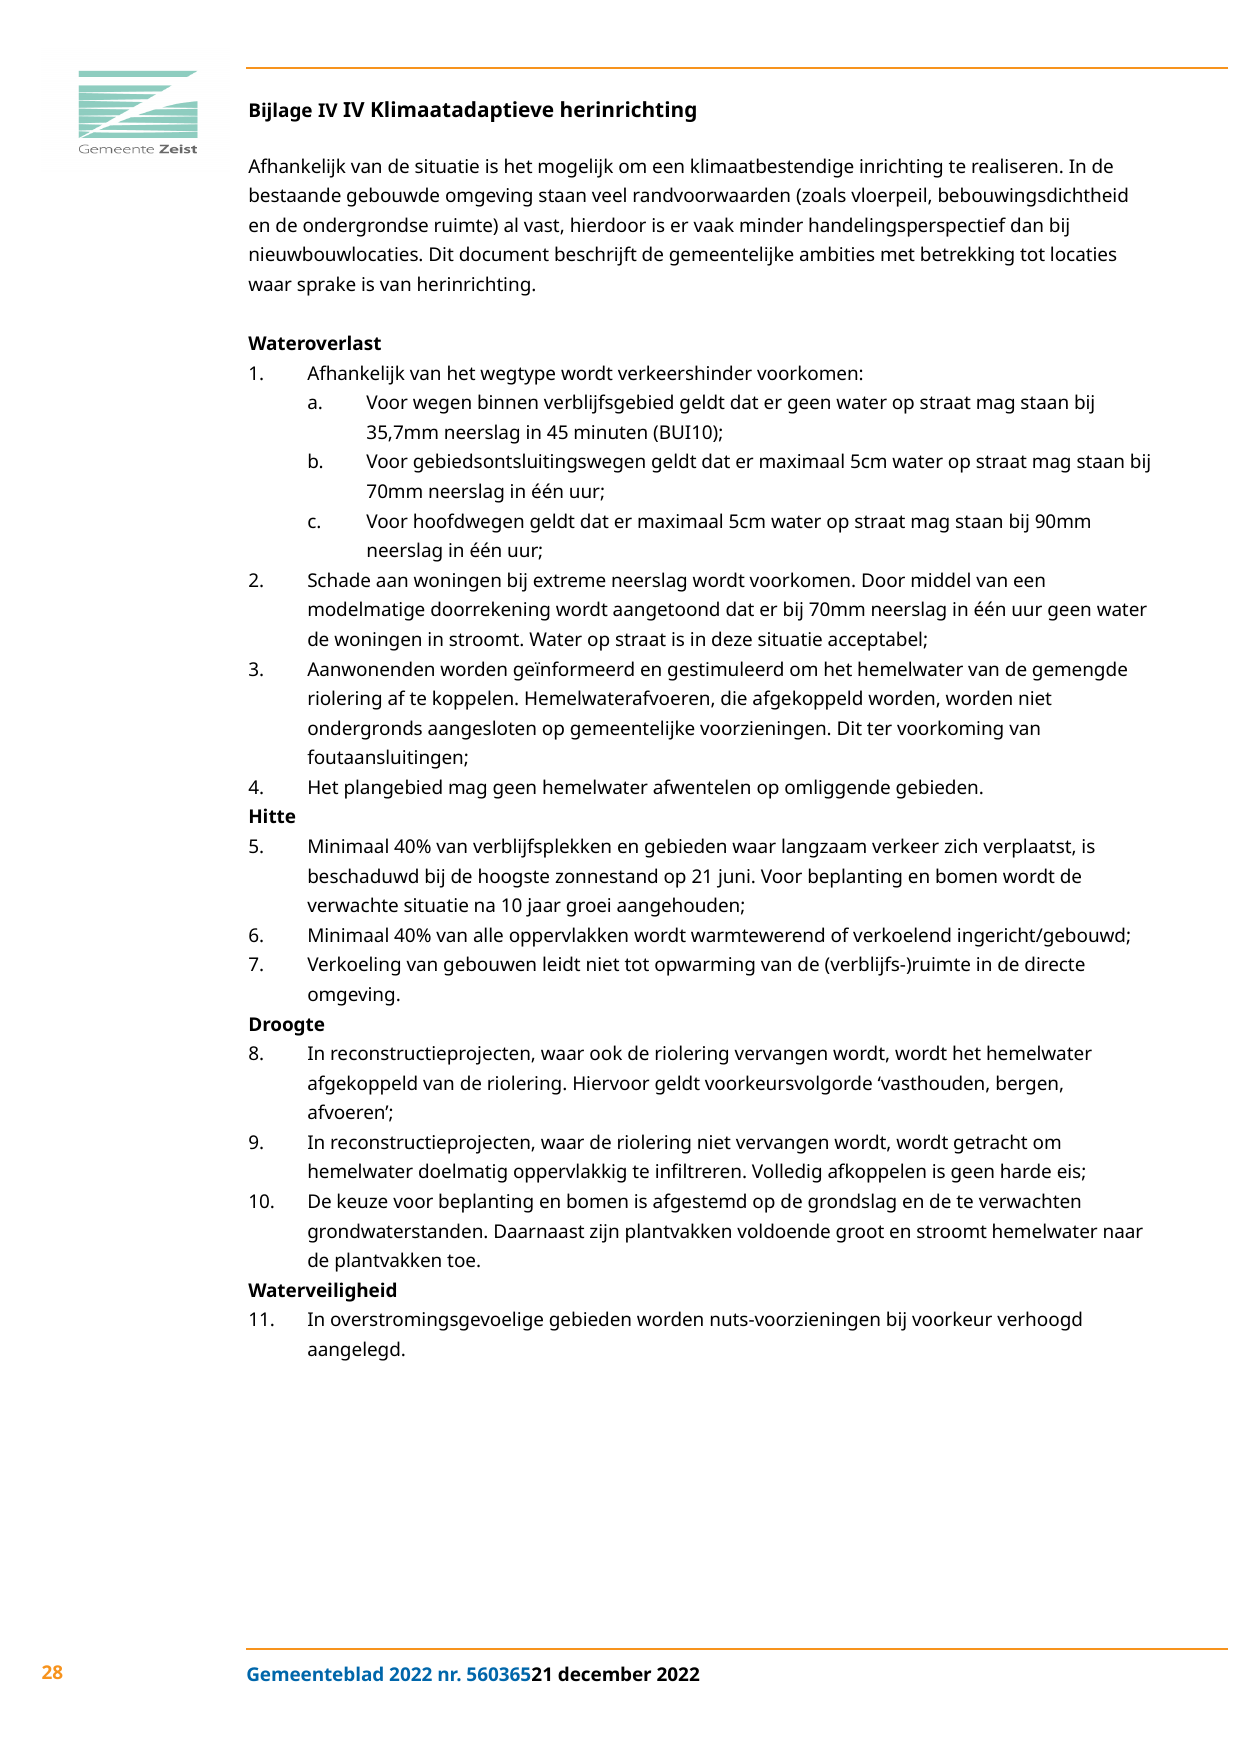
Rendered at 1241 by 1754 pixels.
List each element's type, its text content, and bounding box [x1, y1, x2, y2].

text Hitte [248, 804, 1152, 829]
list In overstromingsgevoelige gebieden worden nuts-voorzieningen bij voorkeur verhoogd aangelegd. [248, 1307, 1152, 1362]
list Aanwonenden worden geïnformeerd en gestimuleerd om het hemelwater van de gemengde riolering af te koppelen. Hemelwaterafvoeren, die afgekoppeld worden, worden niet ondergronds aangesloten op gemeentelijke voorzieningen. Dit ter voorkoming van foutaansluitingen; [248, 656, 1152, 770]
list Het plangebied mag geen hemelwater afwentelen op omliggende gebieden. [248, 774, 1152, 800]
list De keuze voor beplanting en bomen is afgestemd op de grondslag en de te verwachten grondwaterstanden. Daarnaast zijn plantvakken voldoende groot en stroomt hemelwater naar de plantvakken toe. [248, 1188, 1152, 1273]
text Bijlage IV IV Klimaatadaptieve herinrichting [248, 95, 1152, 123]
list In reconstructieprojecten, waar de riolering niet vervangen wordt, wordt getracht om hemelwater doelmatig oppervlakkig te infiltreren. Volledig afkoppelen is geen harde eis; [248, 1129, 1152, 1184]
picture [41, 47, 231, 172]
list Schade aan woningen bij extreme neerslag wordt voorkomen. Door middel van een modelmatige doorrekening wordt aangetoond dat er bij 70mm neerslag in één uur geen water de woningen in stroomt. Water op straat is in deze situatie acceptabel; [248, 567, 1152, 652]
list Verkoeling van gebouwen leidt niet tot opwarming van de (verblijfs-)ruimte in de directe omgeving. [248, 952, 1152, 1007]
text Droogte [248, 1011, 1152, 1037]
list Voor wegen binnen verblijfsgebied geldt dat er geen water op straat mag staan bij 35,7mm neerslag in 45 minuten (BUI10); [307, 389, 1152, 445]
list Afhankelijk van het wegtype wordt verkeershinder voorkomen: [248, 360, 1152, 386]
text Wateroverlast [248, 330, 1152, 356]
list Voor hoofdwegen geldt dat er maximaal 5cm water op straat mag staan bij 90mm neerslag in één uur; [307, 508, 1152, 563]
list Minimaal 40% van verblijfsplekken en gebieden waar langzaam verkeer zich verplaatst, is beschaduwd bij de hoogste zonnestand op 21 juni. Voor beplanting en bomen wordt de verwachte situatie na 10 jaar groei aangehouden; [248, 833, 1152, 918]
text Afhankelijk van de situatie is het mogelijk om een klimaatbestendige inrichting te realiseren. In de bestaande gebouwde omgeving staan veel randvoorwaarden (zoals vloerpeil, bebouwingsdichtheid en de ondergrondse ruimte) al vast, hierdoor is er vaak minder handelingsperspectief dan bij nieuwbouwlocaties. Dit document beschrijft de gemeentelijke ambities met betrekking tot locaties waar sprake is van herinrichting. [248, 153, 1152, 297]
list In reconstructieprojecten, waar ook de riolering vervangen wordt, wordt het hemelwater afgekoppeld van de riolering. Hiervoor geldt voorkeursvolgorde ‘vasthouden, bergen, afvoeren’; [248, 1040, 1152, 1125]
text Waterveiligheid [248, 1277, 1152, 1303]
list Minimaal 40% van alle oppervlakken wordt warmtewerend of verkoelend ingericht/gebouwd; [248, 922, 1152, 948]
list Voor gebiedsontsluitingswegen geldt dat er maximaal 5cm water op straat mag staan bij 70mm neerslag in één uur; [307, 449, 1152, 504]
